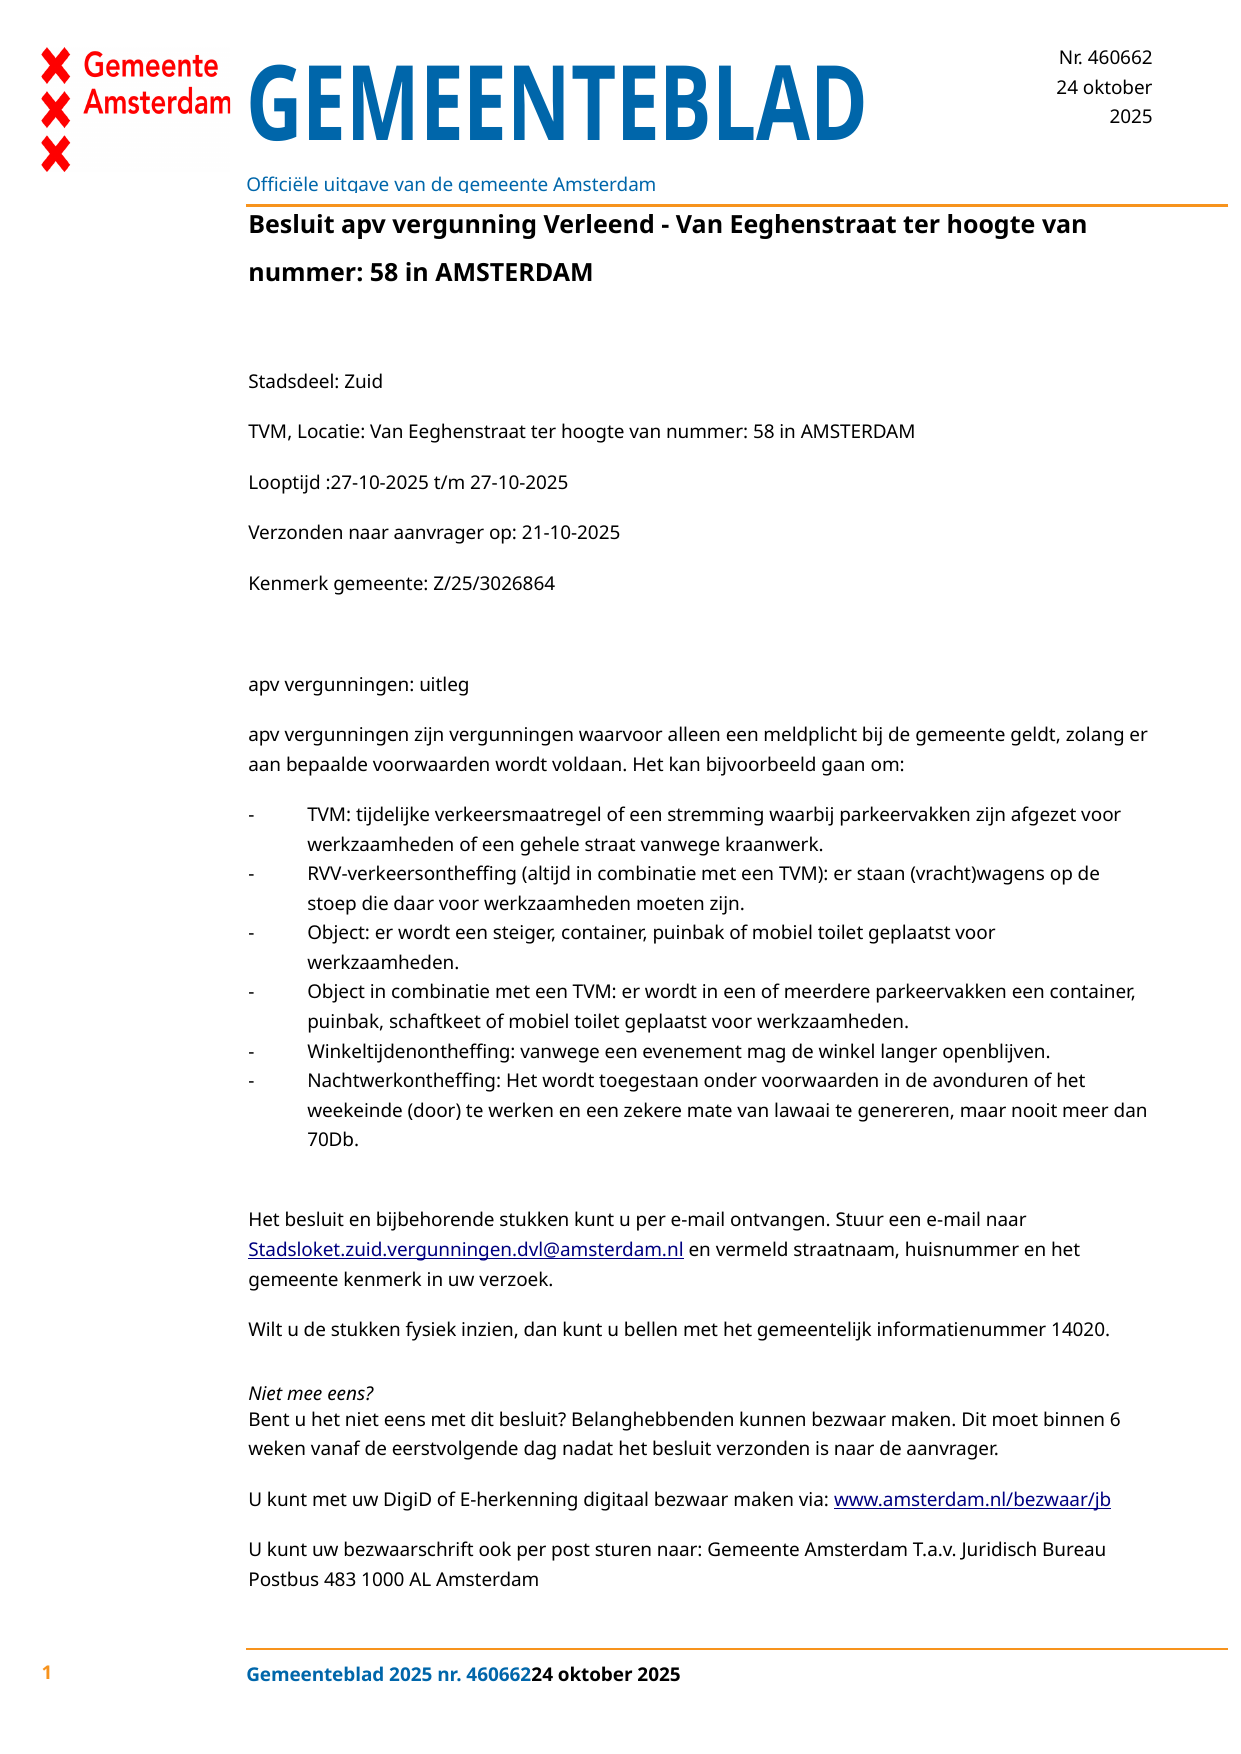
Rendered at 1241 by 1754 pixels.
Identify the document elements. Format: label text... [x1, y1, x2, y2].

text U kunt met uw DigiD of E-herkenning digitaal bezwaar maken via: www.amsterdam.nl/bezwaar/jb [248, 1486, 1152, 1512]
list Winkeltijdenontheffing: vanwege een evenement mag de winkel langer openblijven. [248, 1038, 1152, 1064]
text Besluit apv vergunning Verleend - Van Eeghenstraat ter hoogte van nummer: 58 in AMSTERDAM [248, 207, 1152, 288]
list Nachtwerkontheffing: Het wordt toegestaan onder voorwaarden in de avonduren of het weekeinde (door) te werken en een zekere mate van lawaai te genereren, maar nooit meer dan 70Db. [248, 1067, 1152, 1152]
text Het besluit en bijbehorende stukken kunt u per e-mail ontvangen. Stuur een e-mail naar Stadsloket.zuid.vergunningen.dvl@amsterdam.nl en vermeld straatnaam, huisnummer en het gemeente kenmerk in uw verzoek. [248, 1207, 1152, 1292]
text Verzonden naar aanvrager op: 21-10-2025 [248, 519, 1152, 545]
text apv vergunningen: uitleg [248, 671, 1152, 697]
list Object: er wordt een steiger, container, puinbak of mobiel toilet geplaatst voor werkzaamheden. [248, 919, 1152, 975]
text Looptijd :27-10-2025 t/m 27-10-2025 [248, 469, 1152, 495]
list TVM: tijdelijke verkeersmaatregel of een stremming waarbij parkeervakken zijn afgezet voor werkzaamheden of een gehele straat vanwege kraanwerk. [248, 801, 1152, 857]
text U kunt uw bezwaarschrift ook per post sturen naar: Gemeente Amsterdam T.a.v. Juridisch Bureau Postbus 483 1000 AL Amsterdam [248, 1536, 1152, 1592]
text Stadsdeel: Zuid [248, 368, 1152, 394]
text Kenmerk gemeente: Z/25/3026864 [248, 570, 1152, 596]
text Bent u het niet eens met dit besluit? Belanghebbenden kunnen bezwaar maken. Dit moet binnen 6 weken vanaf de eerstvolgende dag nadat het besluit verzonden is naar de aanvrager. [248, 1406, 1152, 1461]
text Wilt u de stukken fysiek inzien, dan kunt u bellen met het gemeentelijk informatienummer 14020. [248, 1316, 1152, 1342]
text apv vergunningen zijn vergunningen waarvoor alleen een meldplicht bij de gemeente geldt, zolang er aan bepaalde voorwaarden wordt voldaan. Het kan bijvoorbeeld gaan om: [248, 721, 1152, 777]
text TVM, Locatie: Van Eeghenstraat ter hoogte van nummer: 58 in AMSTERDAM [248, 419, 1152, 444]
picture [41, 47, 231, 172]
list RVV-verkeersontheffing (altijd in combinatie met een TVM): er staan (vracht)wagens op de stoep die daar voor werkzaamheden moeten zijn. [248, 860, 1152, 916]
text Niet mee eens? [248, 1380, 1152, 1406]
list Object in combinatie met een TVM: er wordt in een of meerdere parkeervakken een container, puinbak, schaftkeet of mobiel toilet geplaatst voor werkzaamheden. [248, 979, 1152, 1034]
